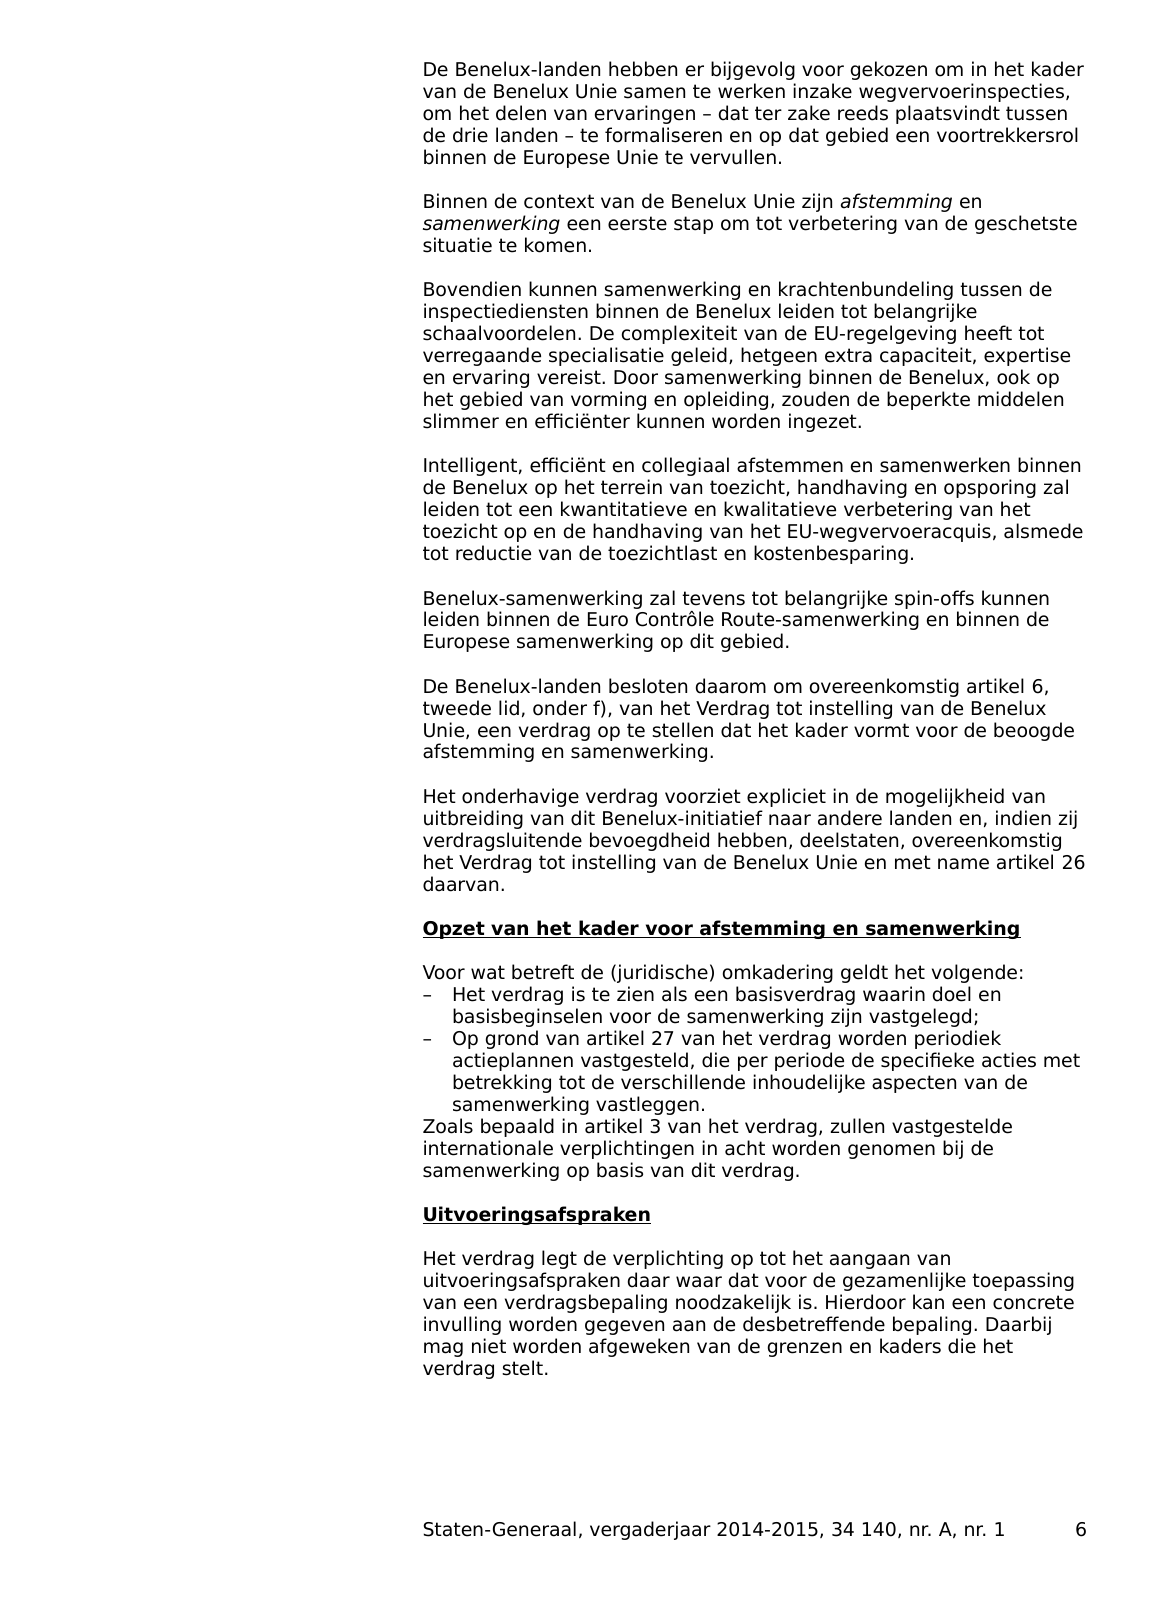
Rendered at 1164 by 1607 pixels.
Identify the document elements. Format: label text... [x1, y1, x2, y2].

text De Benelux-landen besloten daarom om overeenkomstig artikel 6, tweede lid, onder f), van het Verdrag tot instelling van de Benelux Unie, een verdrag op te stellen dat het kader vormt voor de beoogde afstemming en samenwerking. [422, 676, 1087, 763]
text Binnen de context van de Benelux Unie zijn afstemming en samenwerking een eerste stap om tot verbetering van de geschetste situatie te komen. [422, 191, 1087, 257]
text Voor wat betreft de (juridische) omkadering geldt het volgende: [422, 962, 1087, 984]
text Bovendien kunnen samenwerking en krachtenbundeling tussen de inspectiediensten binnen de Benelux leiden tot belangrijke schaalvoordelen. De complexiteit van de EU-regelgeving heeft tot verregaande specialisatie geleid, hetgeen extra capaciteit, expertise en ervaring vereist. Door samenwerking binnen de Benelux, ook op het gebied van vorming en opleiding, zouden de beperkte middelen slimmer en efficiënter kunnen worden ingezet. [422, 279, 1087, 433]
text Benelux-samenwerking zal tevens tot belangrijke spin-offs kunnen leiden binnen de Euro Contrôle Route-samenwerking en binnen de Europese samenwerking op dit gebied. [422, 587, 1087, 653]
text Het onderhavige verdrag voorziet expliciet in de mogelijkheid van uitbreiding van dit Benelux-initiatief naar andere landen en, indien zij verdragsluitende bevoegdheid hebben, deelstaten, overeenkomstig het Verdrag tot instelling van de Benelux Unie en met name artikel 26 daarvan. [422, 786, 1087, 896]
text – Het verdrag is te zien als een basisverdrag waarin doel en basisbeginselen voor de samenwerking zijn vastgelegd; [422, 984, 1087, 1028]
subtitle Opzet van het kader voor afstemming en samenwerking [422, 918, 1087, 940]
text Intelligent, efficiënt en collegiaal afstemmen en samenwerken binnen de Benelux op het terrein van toezicht, handhaving en opsporing zal leiden tot een kwantitatieve en kwalitatieve verbetering van het toezicht op en de handhaving van het EU-wegvervoeracquis, alsmede tot reductie van de toezichtlast en kostenbesparing. [422, 455, 1087, 565]
text De Benelux-landen hebben er bijgevolg voor gekozen om in het kader van de Benelux Unie samen te werken inzake wegvervoerinspecties, om het delen van ervaringen – dat ter zake reeds plaatsvindt tussen de drie landen – te formaliseren en op dat gebied een voortrekkersrol binnen de Europese Unie te vervullen. [422, 59, 1087, 169]
text Het verdrag legt de verplichting op tot het aangaan van uitvoeringsafspraken daar waar dat voor de gezamenlijke toepassing van een verdragsbepaling noodzakelijk is. Hierdoor kan een concrete invulling worden gegeven aan de desbetreffende bepaling. Daarbij mag niet worden afgeweken van de grenzen en kaders die het verdrag stelt. [422, 1248, 1087, 1380]
text – Op grond van artikel 27 van het verdrag worden periodiek actieplannen vastgesteld, die per periode de specifieke acties met betrekking tot de verschillende inhoudelijke aspecten van de samenwerking vastleggen. [422, 1028, 1087, 1116]
text Zoals bepaald in artikel 3 van het verdrag, zullen vastgestelde internationale verplichtingen in acht worden genomen bij de samenwerking op basis van dit verdrag. [422, 1116, 1087, 1182]
subtitle Uitvoeringsafspraken [422, 1204, 1087, 1226]
